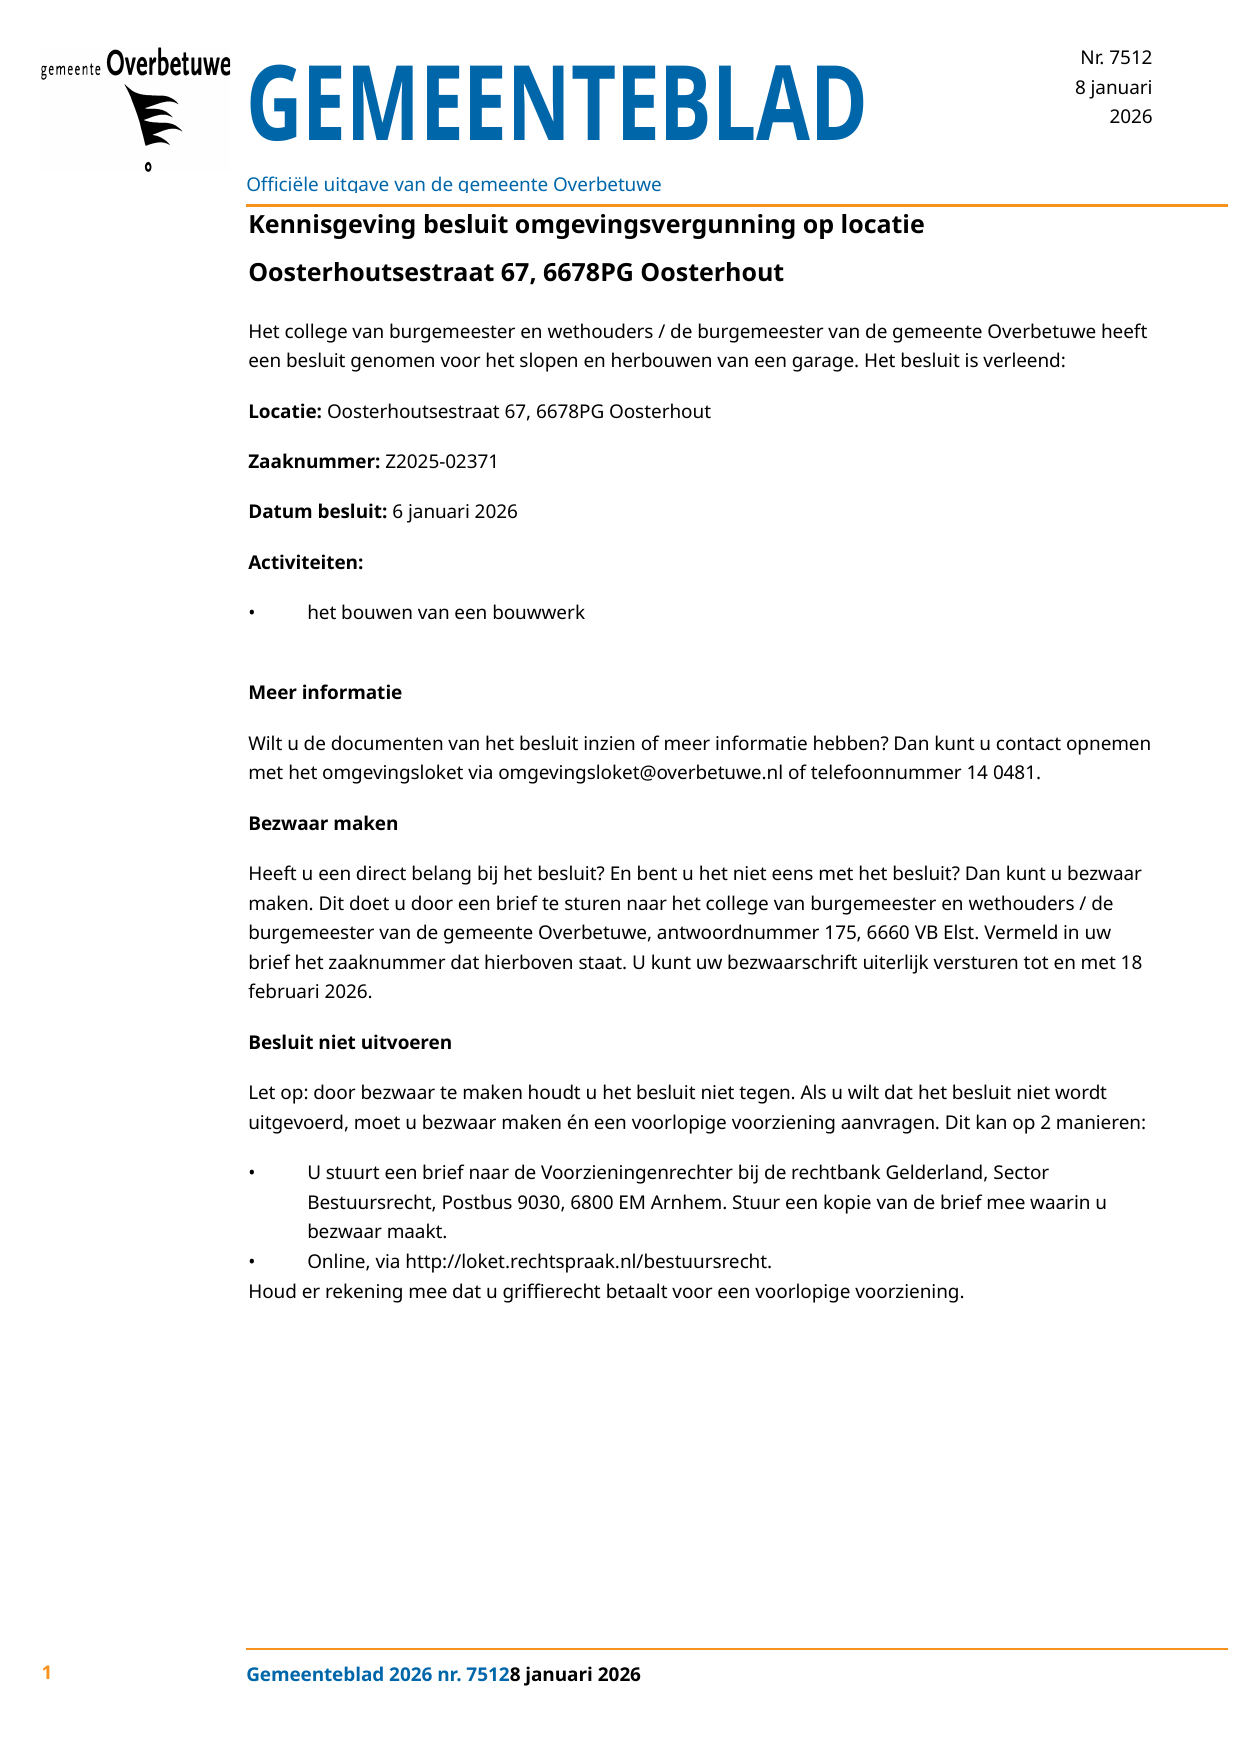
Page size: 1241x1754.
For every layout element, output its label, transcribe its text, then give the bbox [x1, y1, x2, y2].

text Datum besluit: 6 januari 2026 [248, 499, 1152, 524]
list Online, via http://loket.rechtspraak.nl/bestuursrecht. [248, 1248, 1152, 1274]
text Activiteiten: [248, 549, 1152, 575]
text Heeft u een direct belang bij het besluit? En bent u het niet eens met het besluit? Dan kunt u bezwaar maken. Dit doet u door een brief te sturen naar het college van burgemeester en wethouders / de burgemeester van de gemeente Overbetuwe, antwoordnummer 175, 6660 VB Elst. Vermeld in uw brief het zaaknummer dat hierboven staat. U kunt uw bezwaarschrift uiterlijk versturen tot en met 18 februari 2026. [248, 860, 1152, 1004]
list U stuurt een brief naar de Voorzieningenrechter bij de rechtbank Gelderland, Sector Bestuursrecht, Postbus 9030, 6800 EM Arnhem. Stuur een kopie van de brief mee waarin u bezwaar maakt. [248, 1159, 1152, 1244]
text Besluit niet uitvoeren [248, 1029, 1152, 1055]
text Wilt u de documenten van het besluit inzien of meer informatie hebben? Dan kunt u contact opnemen met het omgevingsloket via omgevingsloket@overbetuwe.nl of telefoonnummer 14 0481. [248, 730, 1152, 785]
text Meer informatie [248, 679, 1152, 705]
text Let op: door bezwaar te maken houdt u het besluit niet tegen. Als u wilt dat het besluit niet wordt uitgevoerd, moet u bezwaar maken én een voorlopige voorziening aanvragen. Dit kan op 2 manieren: [248, 1079, 1152, 1135]
picture [41, 47, 231, 172]
text Zaaknummer: Z2025-02371 [248, 448, 1152, 474]
text Kennisgeving besluit omgevingsvergunning op locatie Oosterhoutsestraat 67, 6678PG Oosterhout [248, 207, 1152, 288]
list het bouwen van een bouwwerk [248, 599, 1152, 625]
text Het college van burgemeester en wethouders / de burgemeester van de gemeente Overbetuwe heeft een besluit genomen voor het slopen en herbouwen van een garage. Het besluit is verleend: [248, 318, 1152, 373]
text Locatie: Oosterhoutsestraat 67, 6678PG Oosterhout [248, 398, 1152, 424]
text Houd er rekening mee dat u griffierecht betaalt voor een voorlopige voorziening. [248, 1278, 1152, 1304]
text Bezwaar maken [248, 810, 1152, 836]
